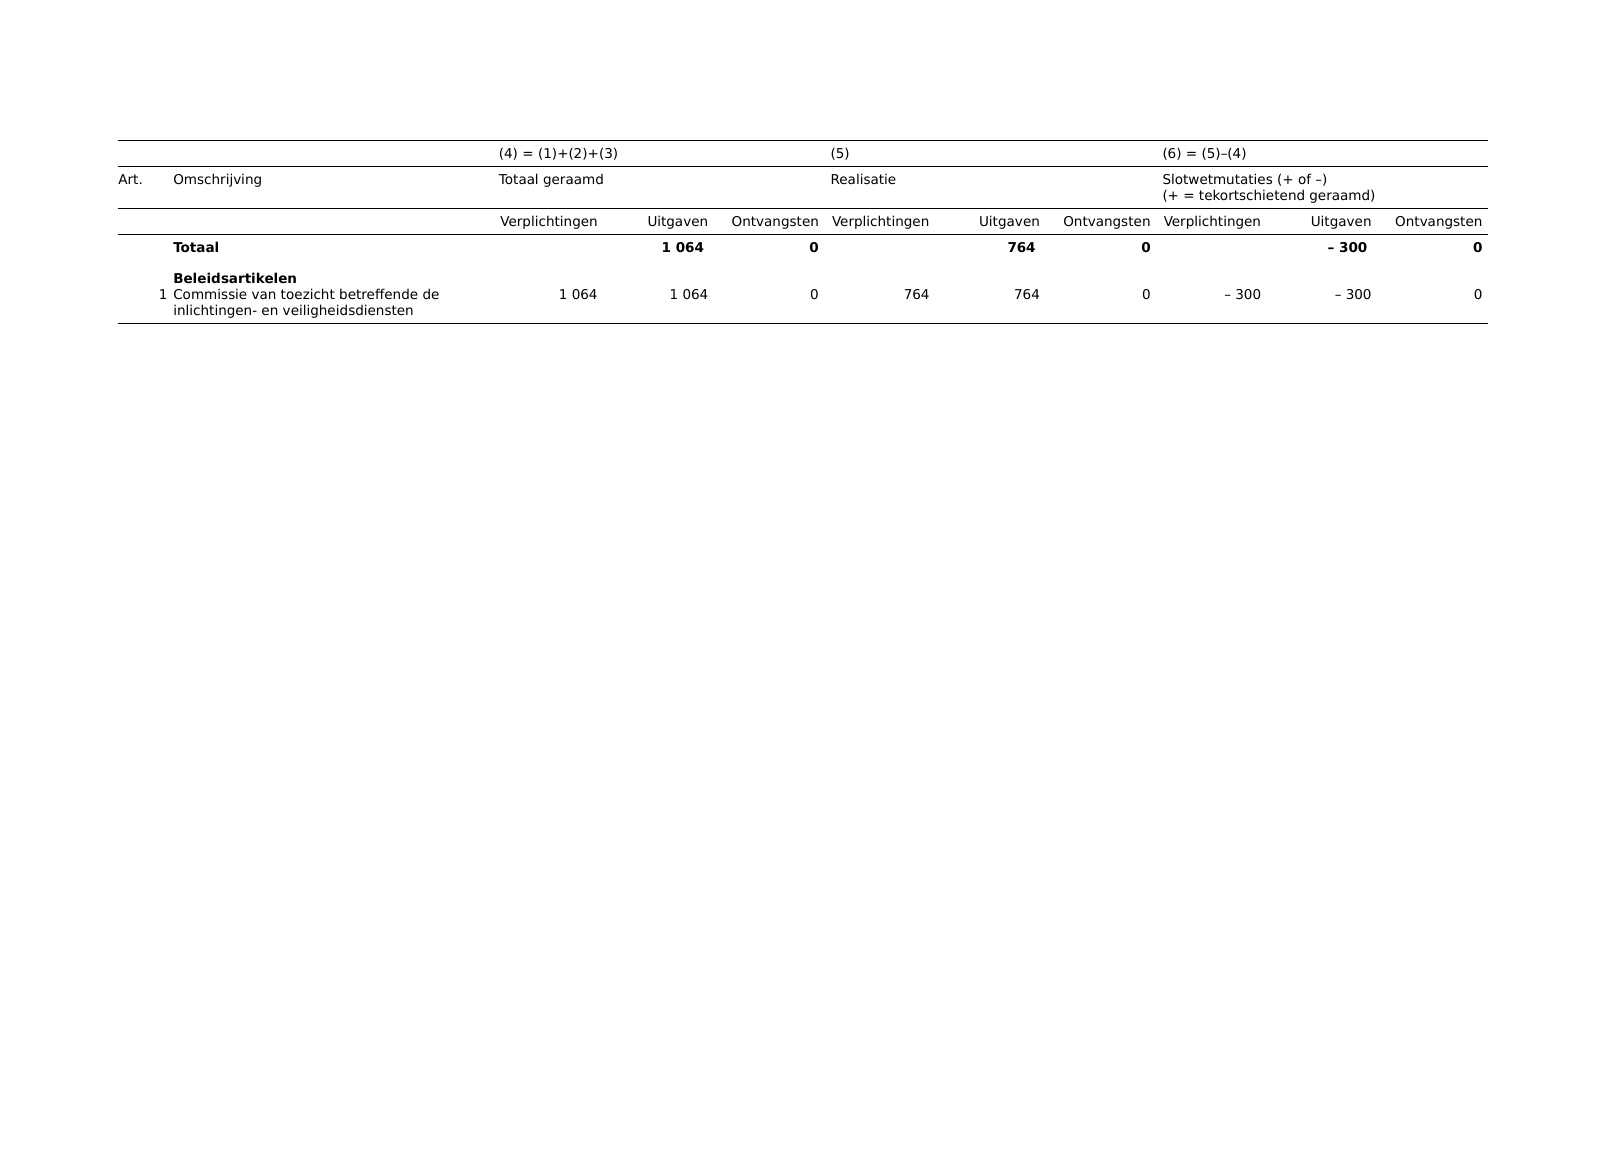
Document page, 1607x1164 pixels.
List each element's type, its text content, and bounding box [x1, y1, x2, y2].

table_cell 0 [1046, 287, 1156, 323]
table_cell [1267, 256, 1377, 271]
table_cell [1377, 256, 1488, 271]
table_cell [935, 256, 1046, 271]
table_cell 1 [118, 287, 167, 323]
table_cell – 300 [1267, 235, 1377, 256]
table_cell 1 064 [603, 287, 714, 323]
table_cell [493, 235, 603, 256]
table_cell Omschrijving [167, 167, 493, 208]
table_cell [493, 271, 603, 287]
table_header (5) [825, 141, 1156, 166]
table_cell – 300 [1156, 287, 1267, 323]
table_cell 0 [1377, 235, 1488, 256]
table_cell Slotwetmutaties (+ of –) (+ = tekortschietend geraamd) [1156, 167, 1488, 208]
table_header [118, 141, 167, 166]
table_cell Ontvangsten [714, 209, 824, 234]
table_cell [1046, 271, 1156, 287]
table_cell [1046, 256, 1156, 271]
table_cell 0 [714, 287, 824, 323]
table_cell Ontvangsten [1377, 209, 1488, 234]
table_cell [118, 209, 167, 234]
table_cell 1 064 [603, 235, 714, 256]
table_cell 1 064 [493, 287, 603, 323]
table_cell [825, 256, 935, 271]
table_cell Uitgaven [1267, 209, 1377, 234]
table_cell [167, 256, 493, 271]
table_cell [167, 209, 493, 234]
table_header (6) = (5)–(4) [1156, 141, 1488, 166]
table_cell Commissie van toezicht betreffende de inlichtingen- en veiligheidsdiensten [167, 287, 493, 323]
table_cell 0 [714, 235, 824, 256]
table_cell Ontvangsten [1046, 209, 1156, 234]
table_cell [1377, 271, 1488, 287]
table_cell [1156, 256, 1267, 271]
table_cell Verplichtingen [1156, 209, 1267, 234]
table_cell [118, 235, 167, 256]
table_cell 0 [1046, 235, 1156, 256]
table_cell 0 [1377, 287, 1488, 323]
table_cell [603, 271, 714, 287]
table_cell [935, 271, 1046, 287]
table_cell [118, 271, 167, 287]
table_cell Verplichtingen [825, 209, 935, 234]
table_cell Realisatie [825, 167, 1156, 208]
table_cell [1156, 271, 1267, 287]
table_header [167, 141, 493, 166]
table_cell [493, 256, 603, 271]
table_cell [1156, 235, 1267, 256]
table_cell [714, 271, 824, 287]
table_cell [118, 256, 167, 271]
table_cell [1267, 271, 1377, 287]
table_cell Art. [118, 167, 167, 208]
table_cell 764 [935, 235, 1046, 256]
table_cell Totaal [167, 235, 493, 256]
table_cell 764 [825, 287, 935, 323]
table_cell 764 [935, 287, 1046, 323]
table_cell [825, 271, 935, 287]
table_cell Uitgaven [935, 209, 1046, 234]
table_cell [825, 235, 935, 256]
table_cell Verplichtingen [493, 209, 603, 234]
table_cell Totaal geraamd [493, 167, 824, 208]
table_cell Beleidsartikelen [167, 271, 493, 287]
table_cell [603, 256, 714, 271]
table_cell [714, 256, 824, 271]
table_header (4) = (1)+(2)+(3) [493, 141, 824, 166]
table_cell – 300 [1267, 287, 1377, 323]
table_cell Uitgaven [603, 209, 714, 234]
